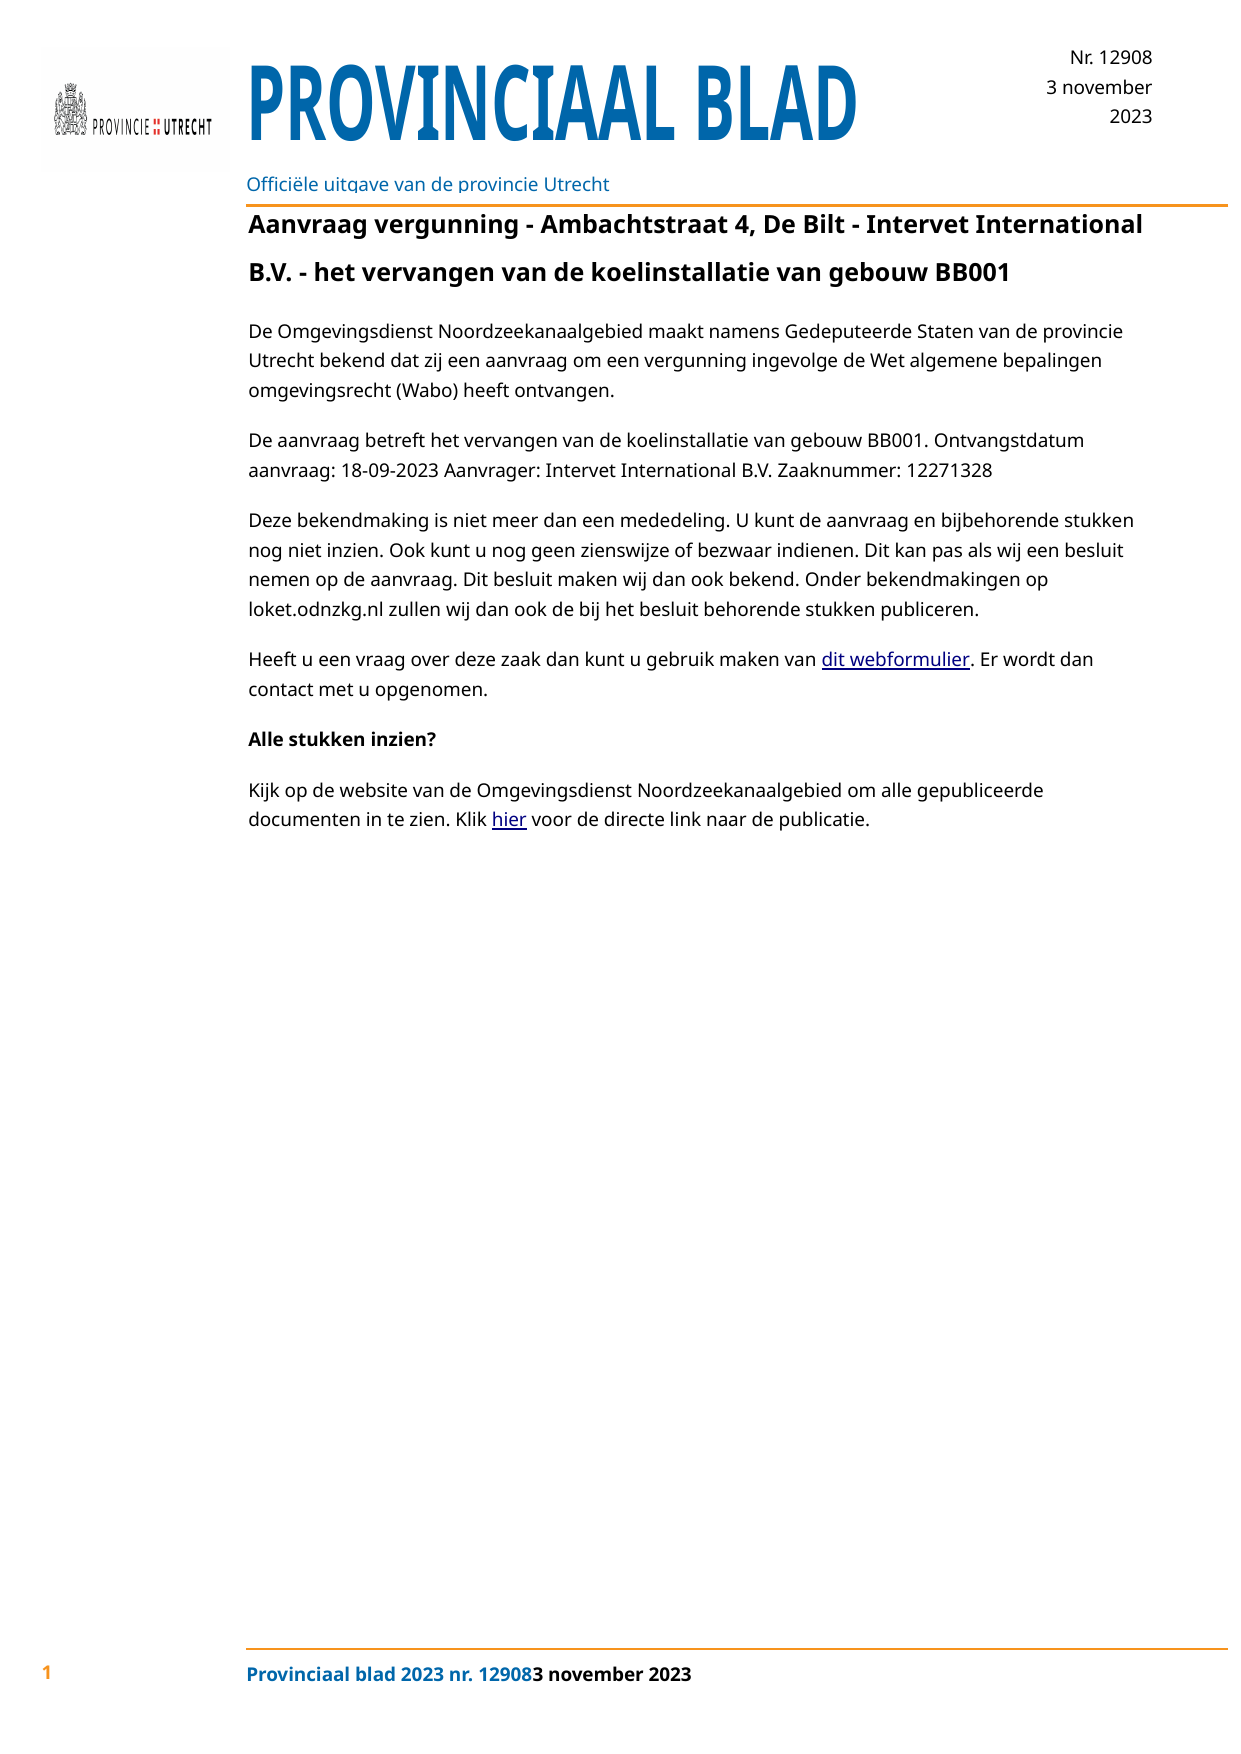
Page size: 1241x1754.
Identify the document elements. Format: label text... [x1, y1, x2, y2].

text Aanvraag vergunning - Ambachtstraat 4, De Bilt - Intervet International B.V. - het vervangen van de koelinstallatie van gebouw BB001 [248, 207, 1152, 288]
text Deze bekendmaking is niet meer dan een mededeling. U kunt de aanvraag en bijbehorende stukken nog niet inzien. Ook kunt u nog geen zienswijze of bezwaar indienen. Dit kan pas als wij een besluit nemen op de aanvraag. Dit besluit maken wij dan ook bekend. Onder bekendmakingen op loket.odnzkg.nl zullen wij dan ook de bij het besluit behorende stukken publiceren. [248, 507, 1152, 622]
picture [41, 47, 231, 172]
text De Omgevingsdienst Noordzeekanaalgebied maakt namens Gedeputeerde Staten van de provincie Utrecht bekend dat zij een aanvraag om een vergunning ingevolge de Wet algemene bepalingen omgevingsrecht (Wabo) heeft ontvangen. [248, 318, 1152, 403]
text Heeft u een vraag over deze zaak dan kunt u gebruik maken van dit webformulier. Er wordt dan contact met u opgenomen. [248, 647, 1152, 702]
text De aanvraag betreft het vervangen van de koelinstallatie van gebouw BB001. Ontvangstdatum aanvraag: 18-09-2023 Aanvrager: Intervet International B.V. Zaaknummer: 12271328 [248, 427, 1152, 483]
text Kijk op de website van de Omgevingsdienst Noordzeekanaalgebied om alle gepubliceerde documenten in te zien. Klik hier voor de directe link naar de publicatie. [248, 777, 1152, 832]
text Alle stukken inzien? [248, 727, 1152, 752]
